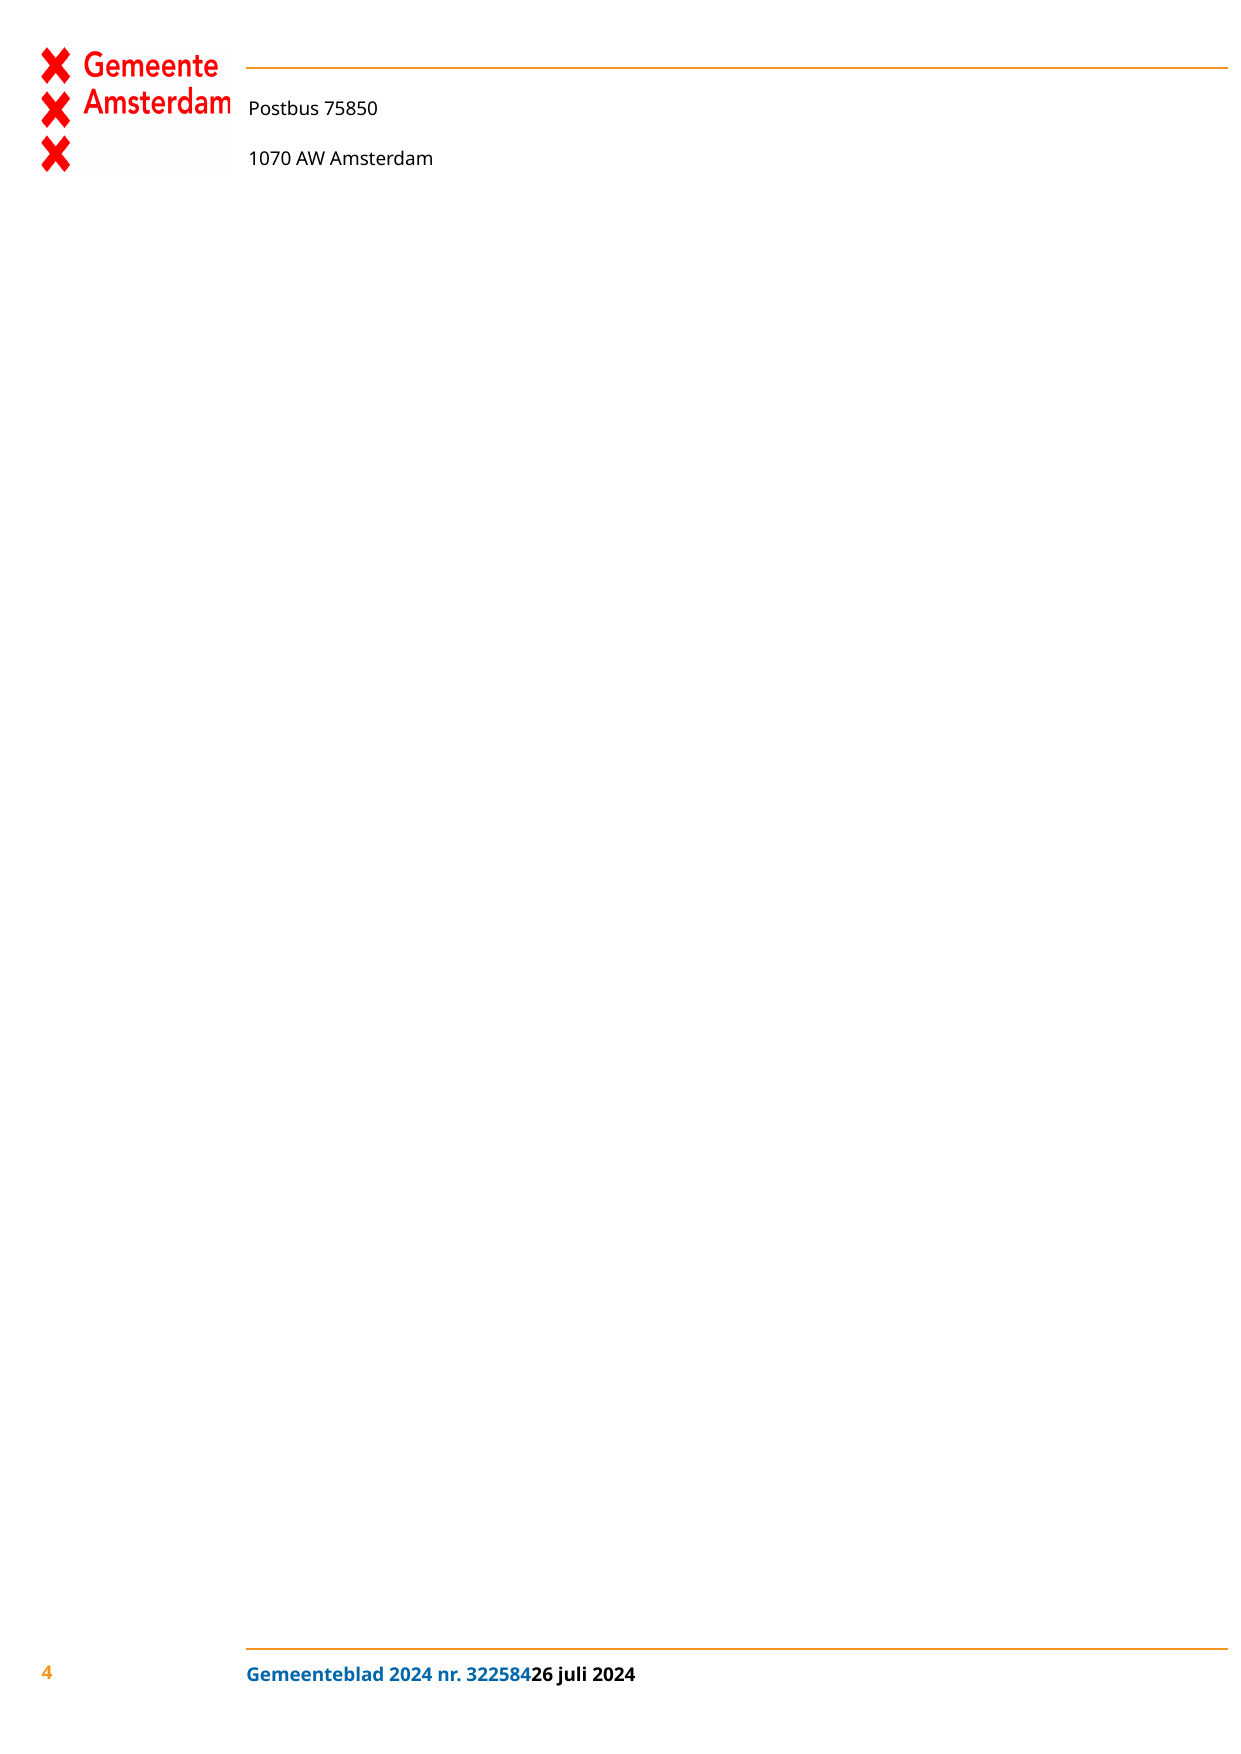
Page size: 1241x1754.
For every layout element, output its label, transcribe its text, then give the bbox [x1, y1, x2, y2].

picture [41, 47, 231, 172]
text Postbus 75850 [248, 95, 1152, 121]
text 1070 AW Amsterdam [248, 145, 1152, 171]
